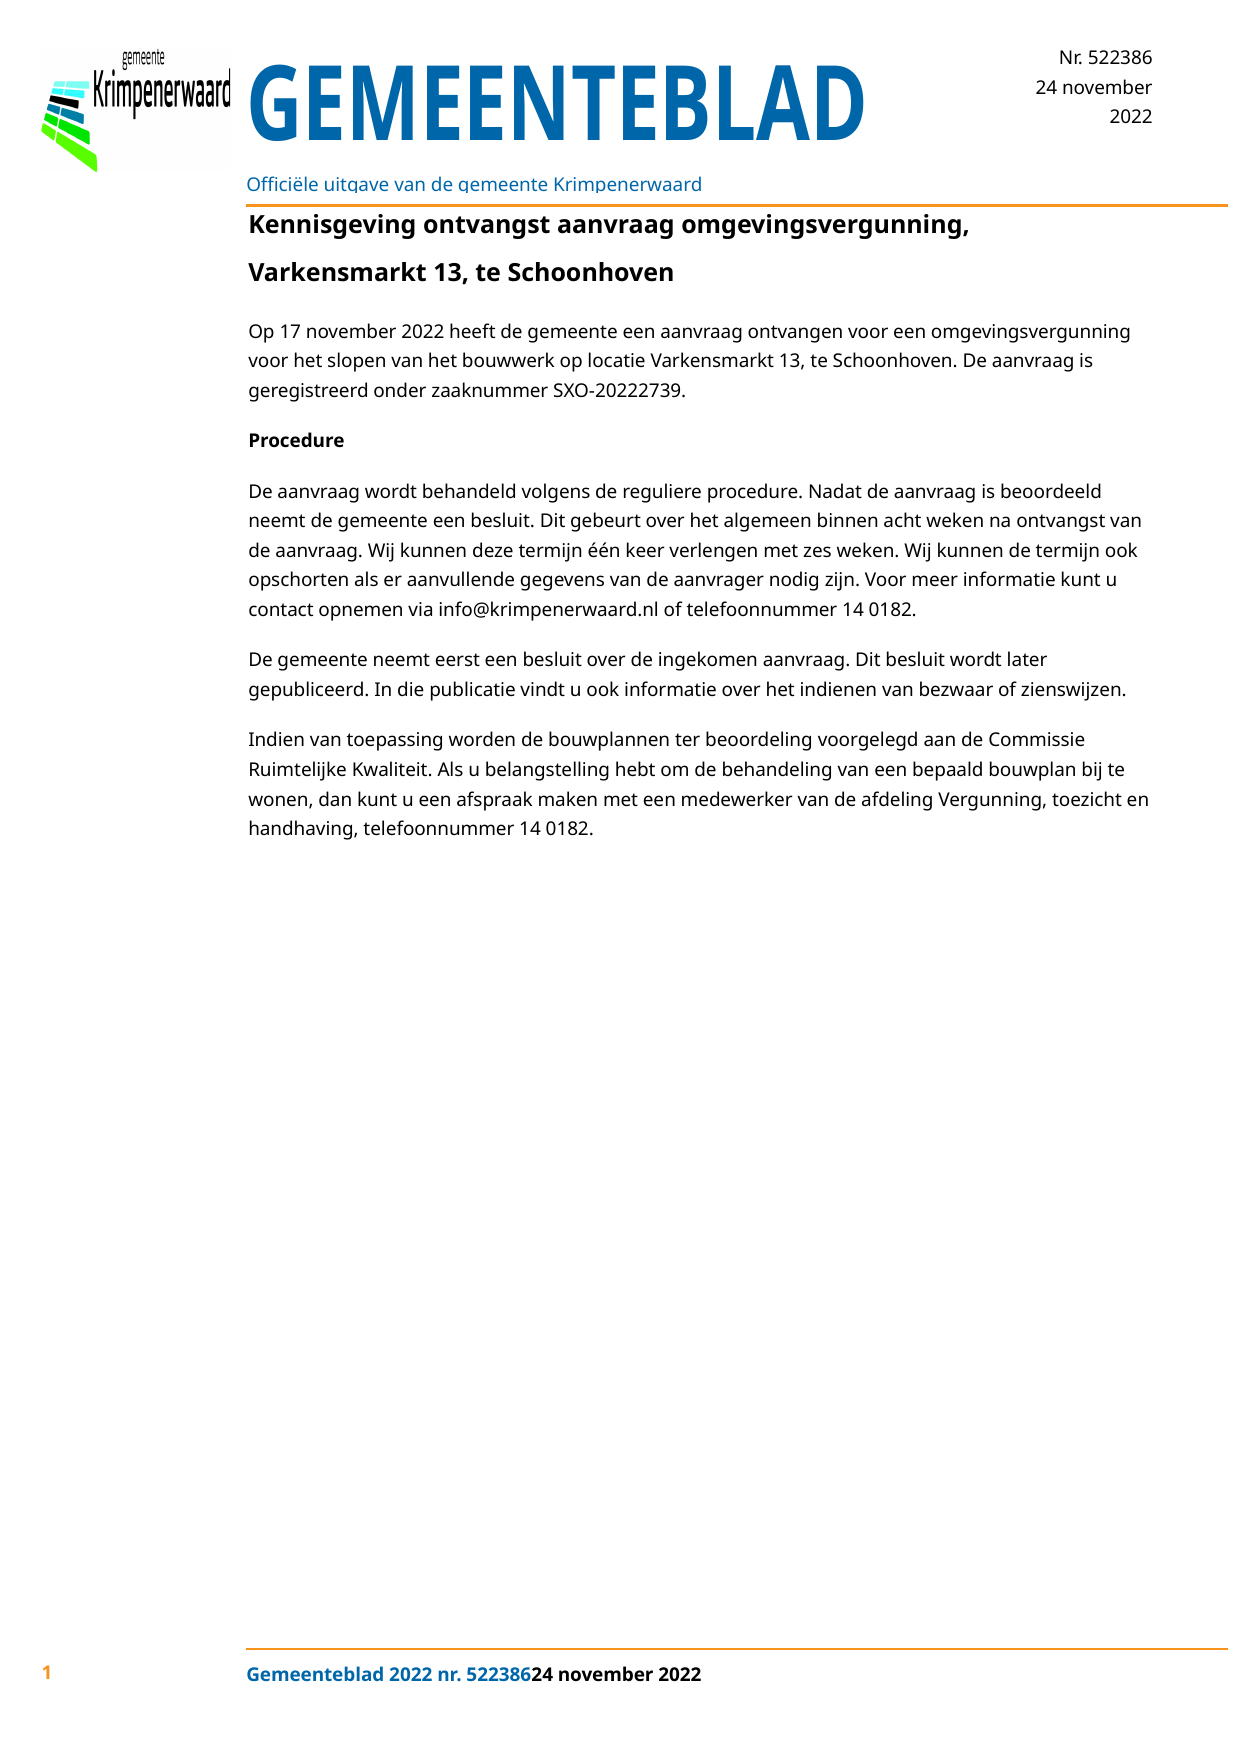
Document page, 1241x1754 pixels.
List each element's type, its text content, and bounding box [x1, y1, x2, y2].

text Procedure [248, 427, 1152, 453]
text Kennisgeving ontvangst aanvraag omgevingsvergunning, Varkensmarkt 13, te Schoonhoven [248, 207, 1152, 288]
text Indien van toepassing worden de bouwplannen ter beoordeling voorgelegd aan de Commissie Ruimtelijke Kwaliteit. Als u belangstelling hebt om de behandeling van een bepaald bouwplan bij te wonen, dan kunt u een afspraak maken met een medewerker van de afdeling Vergunning, toezicht en handhaving, telefoonnummer 14 0182. [248, 727, 1152, 841]
text De gemeente neemt eerst een besluit over de ingekomen aanvraag. Dit besluit wordt later gepubliceerd. In die publicatie vindt u ook informatie over het indienen van bezwaar of zienswijzen. [248, 647, 1152, 702]
text De aanvraag wordt behandeld volgens de reguliere procedure. Nadat de aanvraag is beoordeeld neemt de gemeente een besluit. Dit gebeurt over het algemeen binnen acht weken na ontvangst van de aanvraag. Wij kunnen deze termijn één keer verlengen met zes weken. Wij kunnen de termijn ook opschorten als er aanvullende gegevens van de aanvrager nodig zijn. Voor meer informatie kunt u contact opnemen via info@krimpenerwaard.nl of telefoonnummer 14 0182. [248, 478, 1152, 622]
picture [41, 47, 231, 172]
text Op 17 november 2022 heeft de gemeente een aanvraag ontvangen voor een omgevingsvergunning voor het slopen van het bouwwerk op locatie Varkensmarkt 13, te Schoonhoven. De aanvraag is geregistreerd onder zaaknummer SXO-20222739. [248, 318, 1152, 403]
